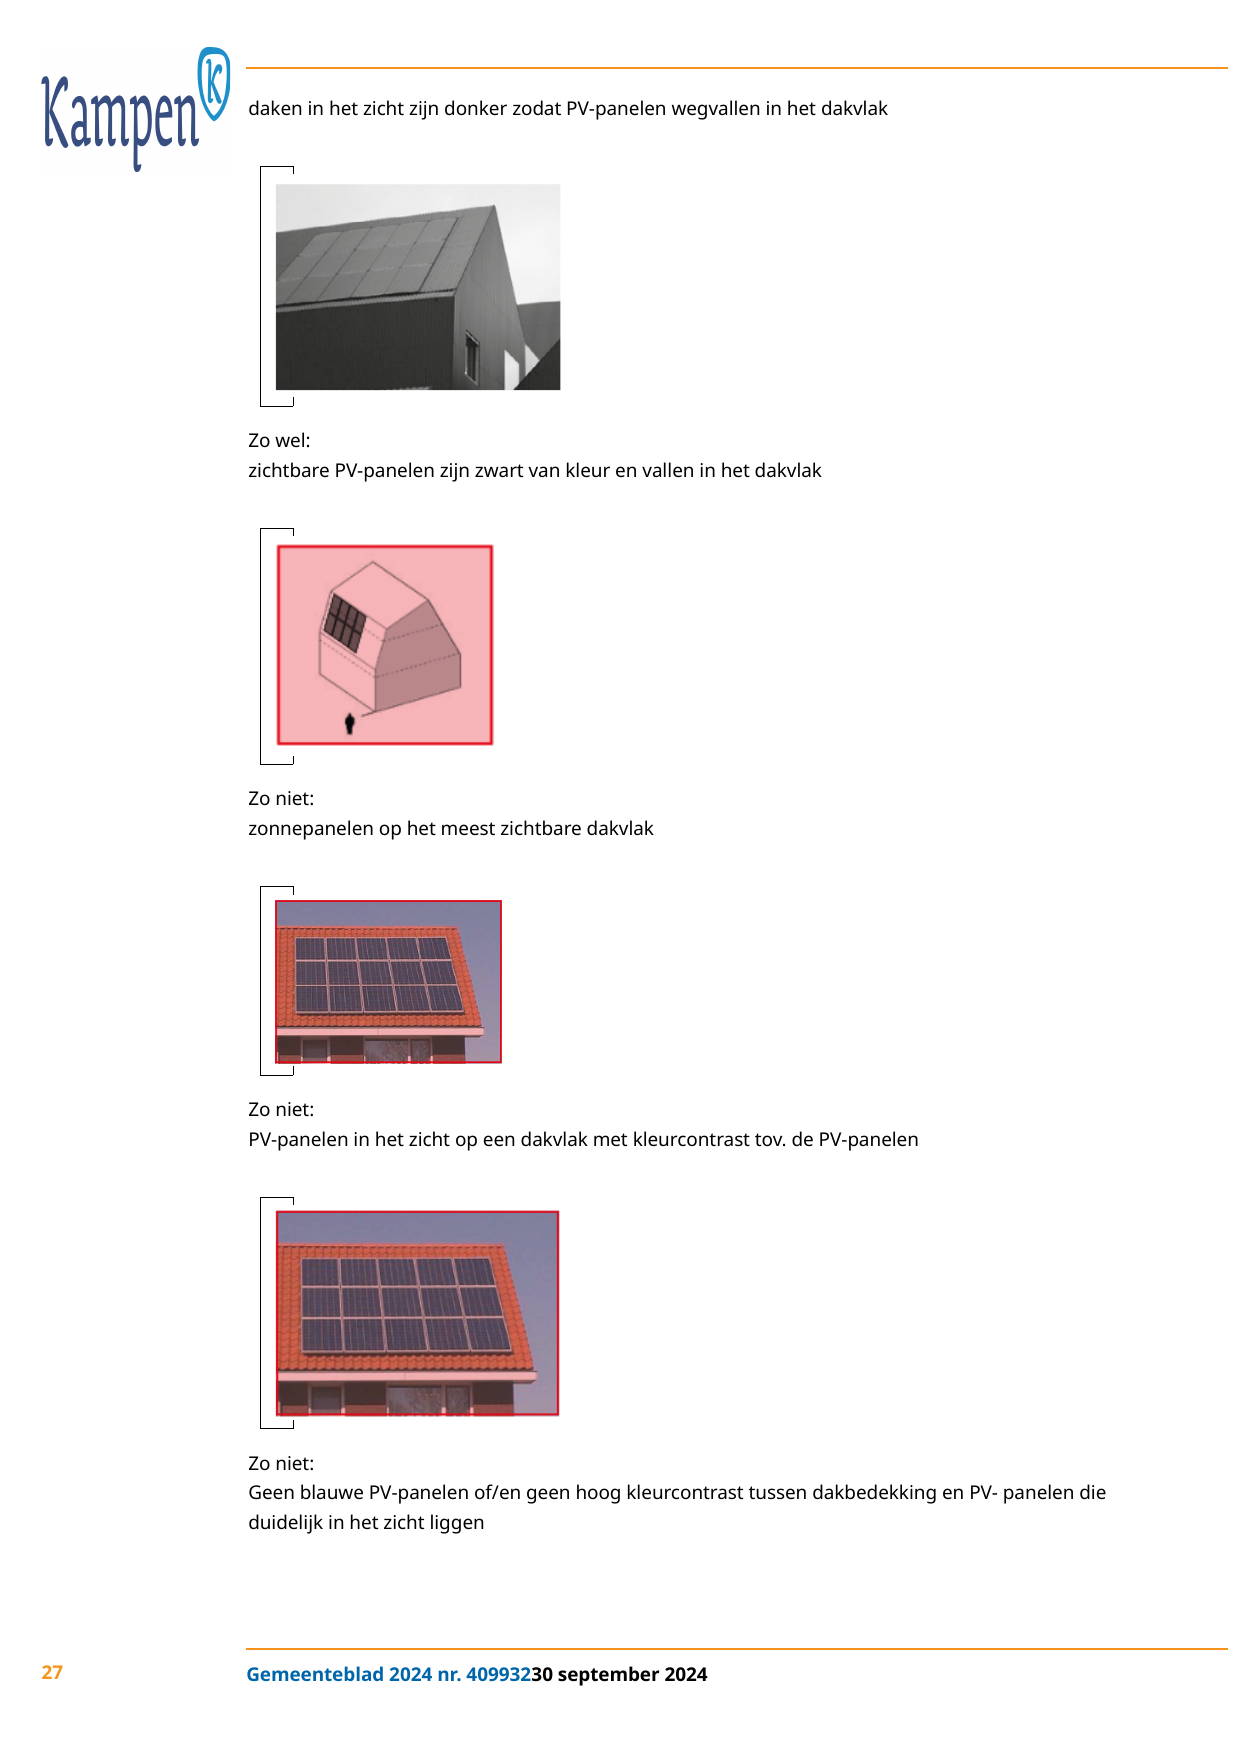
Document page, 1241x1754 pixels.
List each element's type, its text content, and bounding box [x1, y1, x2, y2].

text Zo wel: [248, 427, 1152, 453]
text zonnepanelen op het meest zichtbare dakvlak [248, 815, 1152, 841]
picture [268, 895, 505, 1066]
picture [268, 536, 505, 756]
picture [41, 47, 231, 172]
text Zo niet: [248, 1096, 1152, 1122]
picture [268, 1205, 565, 1420]
text daken in het zicht zijn donker zodat PV-panelen wegvallen in het dakvlak [248, 95, 1152, 121]
picture [268, 174, 565, 397]
text PV-panelen in het zicht op een dakvlak met kleurcontrast tov. de PV-panelen [248, 1126, 1152, 1151]
text Zo niet: [248, 786, 1152, 811]
text Geen blauwe PV-panelen of/en geen hoog kleurcontrast tussen dakbedekking en PV- panelen die duidelijk in het zicht liggen [248, 1479, 1152, 1535]
text Zo niet: [248, 1450, 1152, 1476]
text zichtbare PV-panelen zijn zwart van kleur en vallen in het dakvlak [248, 457, 1152, 482]
